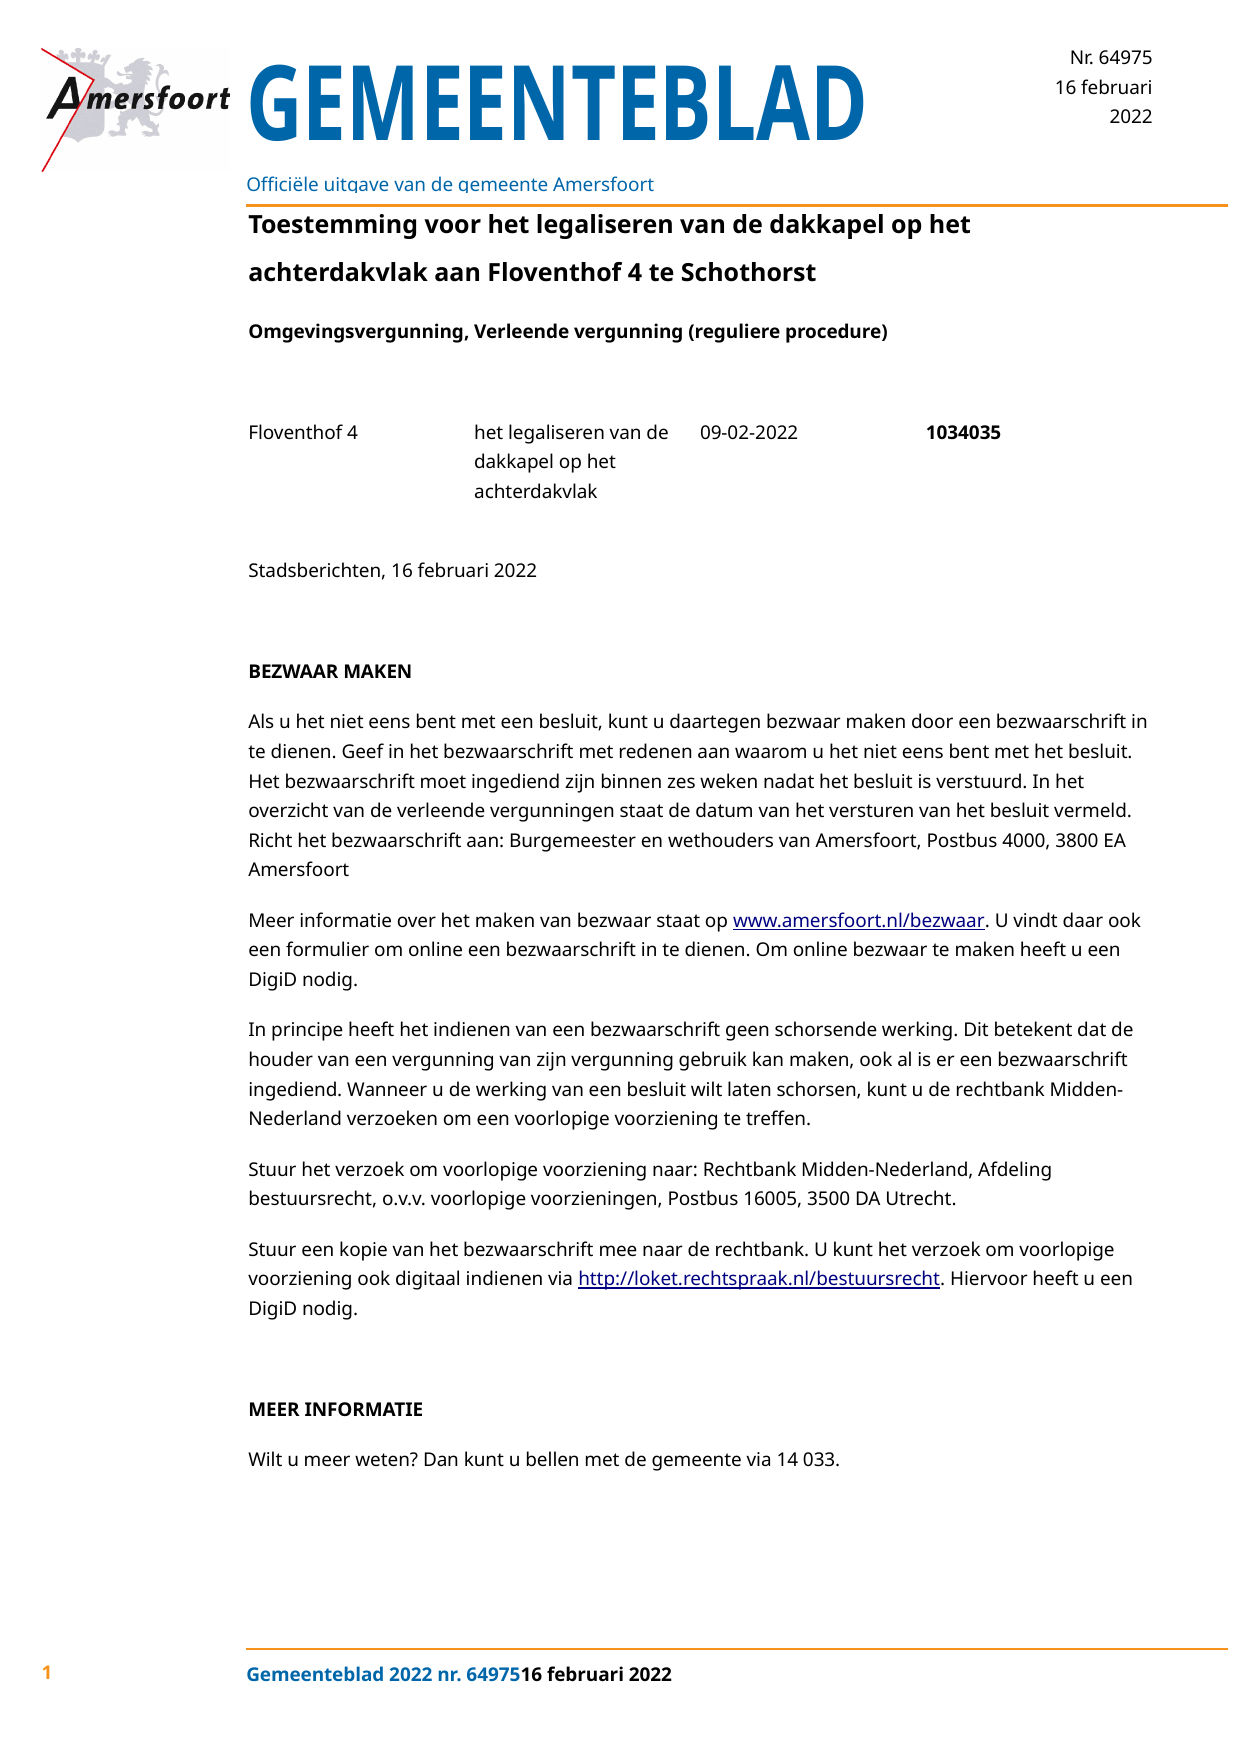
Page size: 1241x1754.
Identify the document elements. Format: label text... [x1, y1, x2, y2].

text In principe heeft het indienen van een bezwaarschrift geen schorsende werking. Dit betekent dat de houder van een vergunning van zijn vergunning gebruik kan maken, ook al is er een bezwaarschrift ingediend. Wanneer u de werking van een besluit wilt laten schorsen, kunt u de rechtbank Midden-Nederland verzoeken om een voorlopige voorziening te treffen. [248, 1017, 1152, 1131]
text Wilt u meer weten? Dan kunt u bellen met de gemeente via 14 033. [248, 1446, 1152, 1472]
text Stadsberichten, 16 februari 2022 [248, 557, 1152, 583]
text Meer informatie over het maken van bezwaar staat op www.amersfoort.nl/bezwaar. U vindt daar ook een formulier om online een bezwaarschrift in te dienen. Om online bezwaar te maken heeft u een DigiD nodig. [248, 907, 1152, 992]
table_header het legaliseren van de dakkapel op het achterdakvlak [474, 419, 700, 504]
text BEZWAAR MAKEN [248, 658, 1152, 684]
table_header 1034035 [926, 419, 1152, 504]
table_header 09-02-2022 [700, 419, 926, 504]
text MEER INFORMATIE [248, 1396, 1152, 1421]
text Toestemming voor het legaliseren van de dakkapel op het achterdakvlak aan Floventhof 4 te Schothorst [248, 207, 1152, 288]
text Stuur een kopie van het bezwaarschrift mee naar de rechtbank. U kunt het verzoek om voorlopige voorziening ook digitaal indienen via http://loket.rechtspraak.nl/bestuursrecht. Hiervoor heeft u een DigiD nodig. [248, 1236, 1152, 1321]
table_header Floventhof 4 [248, 419, 474, 504]
picture [41, 47, 231, 172]
text Als u het niet eens bent met een besluit, kunt u daartegen bezwaar maken door een bezwaarschrift in te dienen. Geef in het bezwaarschrift met redenen aan waarom u het niet eens bent met het besluit. Het bezwaarschrift moet ingediend zijn binnen zes weken nadat het besluit is verstuurd. In het overzicht van de verleende vergunningen staat de datum van het versturen van het besluit vermeld. Richt het bezwaarschrift aan: Burgemeester en wethouders van Amersfoort, Postbus 4000, 3800 EA Amersfoort [248, 709, 1152, 882]
text Stuur het verzoek om voorlopige voorziening naar: Rechtbank Midden-Nederland, Afdeling bestuursrecht, o.v.v. voorlopige voorzieningen, Postbus 16005, 3500 DA Utrecht. [248, 1156, 1152, 1211]
text Omgevingsvergunning, Verleende vergunning (reguliere procedure) [248, 318, 1152, 344]
